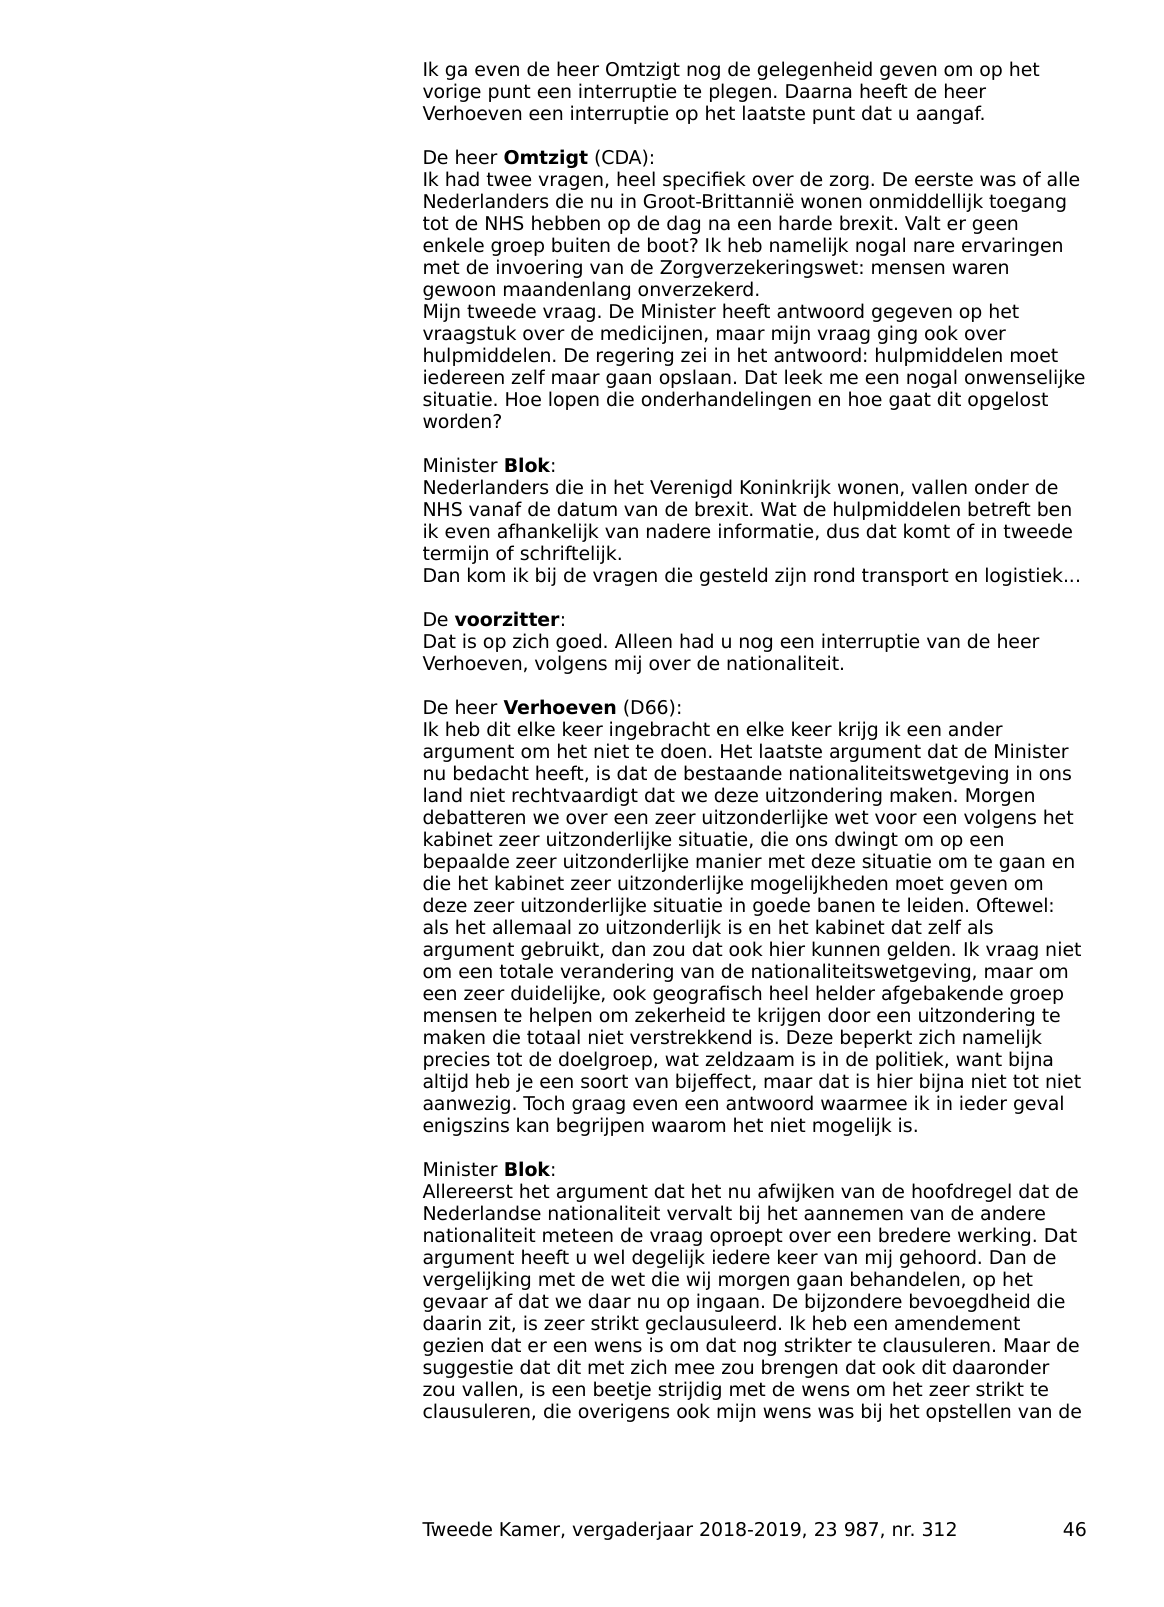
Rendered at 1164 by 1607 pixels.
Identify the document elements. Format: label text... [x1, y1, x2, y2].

text De heer Omtzigt (CDA): [422, 147, 1087, 169]
text Mijn tweede vraag. De Minister heeft antwoord gegeven op het vraagstuk over de medicijnen, maar mijn vraag ging ook over hulpmiddelen. De regering zei in het antwoord: hulpmiddelen moet iedereen zelf maar gaan opslaan. Dat leek me een nogal onwenselijke situatie. Hoe lopen die onderhandelingen en hoe gaat dit opgelost worden? [422, 301, 1087, 433]
text Nederlanders die in het Verenigd Koninkrijk wonen, vallen onder de NHS vanaf de datum van de brexit. Wat de hulpmiddelen betreft ben ik even afhankelijk van nadere informatie, dus dat komt of in tweede termijn of schriftelijk. [422, 477, 1087, 565]
text Allereerst het argument dat het nu afwijken van de hoofdregel dat de Nederlandse nationaliteit vervalt bij het aannemen van de andere nationaliteit meteen de vraag oproept over een bredere werking. Dat argument heeft u wel degelijk iedere keer van mij gehoord. Dan de vergelijking met de wet die wij morgen gaan behandelen, op het gevaar af dat we daar nu op ingaan. De bijzondere bevoegdheid die daarin zit, is zeer strikt geclausuleerd. Ik heb een amendement gezien dat er een wens is om dat nog strikter te clausuleren. Maar de suggestie dat dit met zich mee zou brengen dat ook dit daaronder zou vallen, is een beetje strijdig met de wens om het zeer strikt te clausuleren, die overigens ook mijn wens was bij het opstellen van de [422, 1181, 1087, 1423]
text De heer Verhoeven (D66): [422, 697, 1087, 719]
text Ik ga even de heer Omtzigt nog de gelegenheid geven om op het vorige punt een interruptie te plegen. Daarna heeft de heer Verhoeven een interruptie op het laatste punt dat u aangaf. [422, 59, 1087, 125]
text Ik had twee vragen, heel specifiek over de zorg. De eerste was of alle Nederlanders die nu in Groot-Brittannië wonen onmiddellijk toegang tot de NHS hebben op de dag na een harde brexit. Valt er geen enkele groep buiten de boot? Ik heb namelijk nogal nare ervaringen met de invoering van de Zorgverzekeringswet: mensen waren gewoon maandenlang onverzekerd. [422, 169, 1087, 301]
text Minister Blok: [422, 1159, 1087, 1181]
text Dan kom ik bij de vragen die gesteld zijn rond transport en logistiek... [422, 565, 1087, 587]
text Ik heb dit elke keer ingebracht en elke keer krijg ik een ander argument om het niet te doen. Het laatste argument dat de Minister nu bedacht heeft, is dat de bestaande nationaliteitswetgeving in ons land niet rechtvaardigt dat we deze uitzondering maken. Morgen debatteren we over een zeer uitzonderlijke wet voor een volgens het kabinet zeer uitzonderlijke situatie, die ons dwingt om op een bepaalde zeer uitzonderlijke manier met deze situatie om te gaan en die het kabinet zeer uitzonderlijke mogelijkheden moet geven om deze zeer uitzonderlijke situatie in goede banen te leiden. Oftewel: als het allemaal zo uitzonderlijk is en het kabinet dat zelf als argument gebruikt, dan zou dat ook hier kunnen gelden. Ik vraag niet om een totale verandering van de nationaliteitswetgeving, maar om een zeer duidelijke, ook geografisch heel helder afgebakende groep mensen te helpen om zekerheid te krijgen door een uitzondering te maken die totaal niet verstrekkend is. Deze beperkt zich namelijk precies tot de doelgroep, wat zeldzaam is in de politiek, want bijna altijd heb je een soort van bijeffect, maar dat is hier bijna niet tot niet aanwezig. Toch graag even een antwoord waarmee ik in ieder geval enigszins kan begrijpen waarom het niet mogelijk is. [422, 719, 1087, 1137]
text Dat is op zich goed. Alleen had u nog een interruptie van de heer Verhoeven, volgens mij over de nationaliteit. [422, 631, 1087, 675]
text Minister Blok: [422, 455, 1087, 477]
text De voorzitter: [422, 609, 1087, 631]
